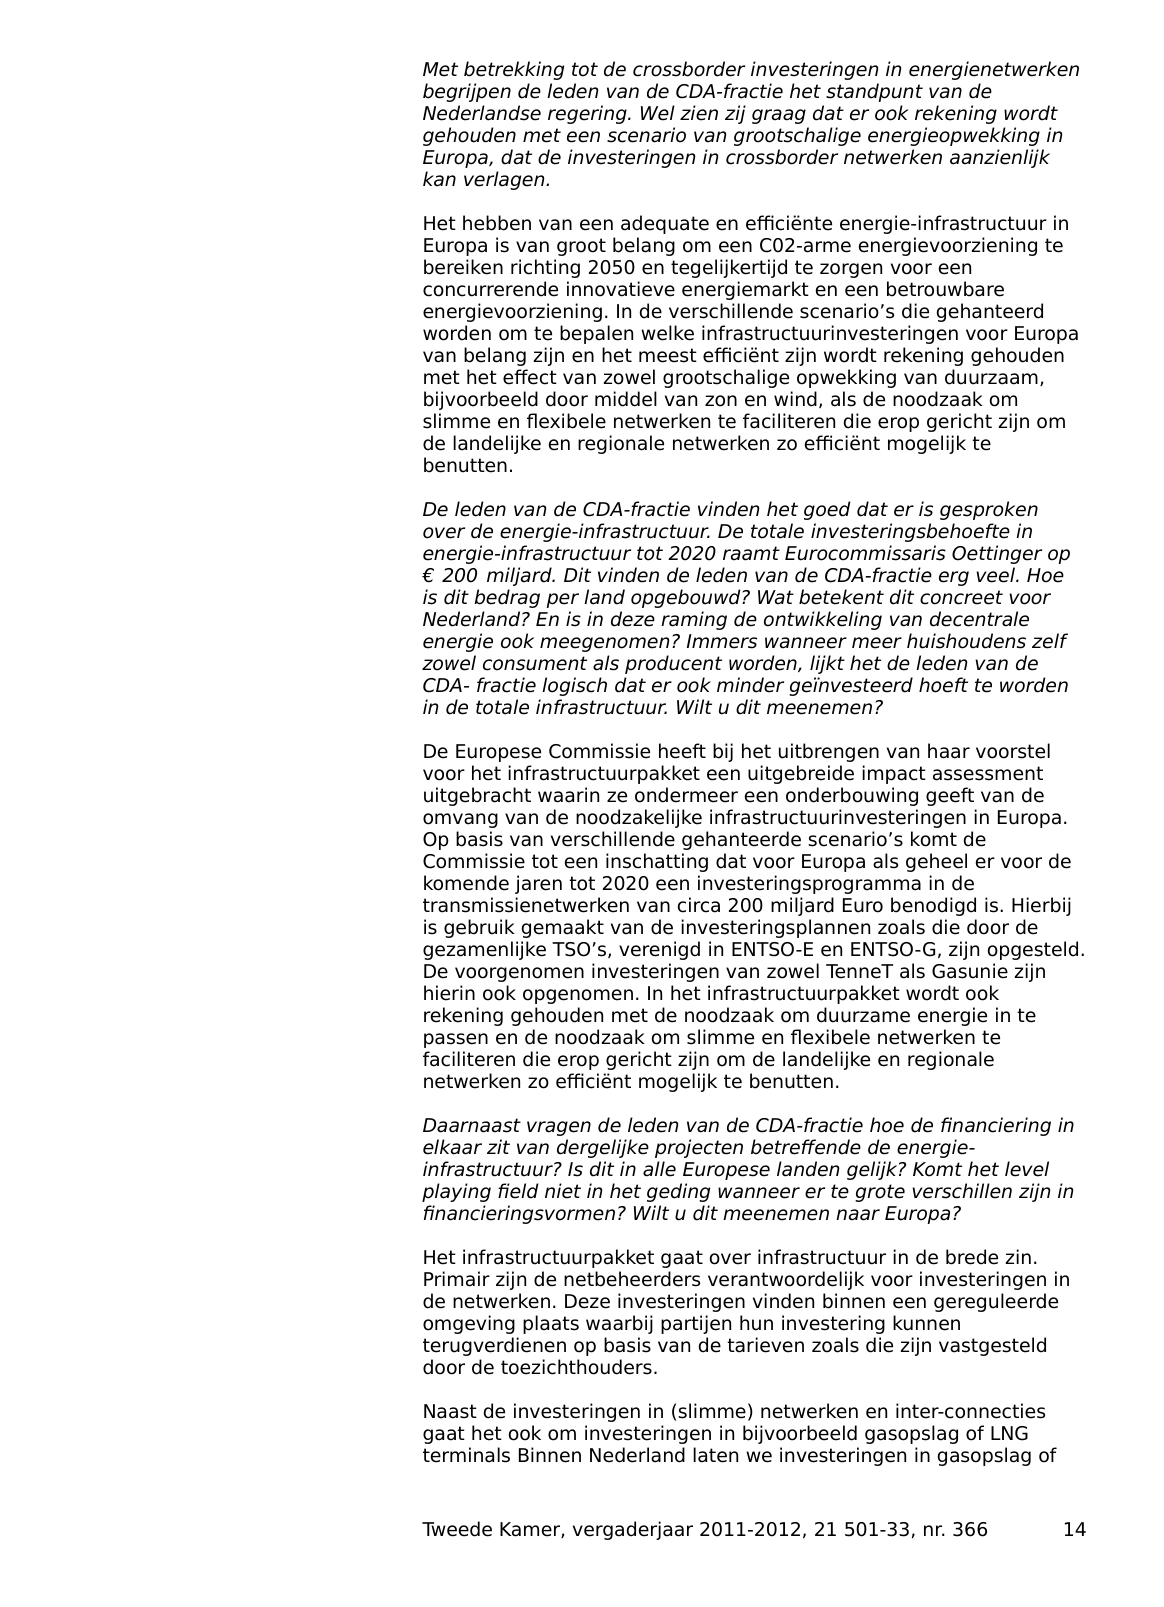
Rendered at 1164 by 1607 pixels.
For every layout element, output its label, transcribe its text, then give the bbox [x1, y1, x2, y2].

text Met betrekking tot de crossborder investeringen in energienetwerken begrijpen de leden van de CDA-fractie het standpunt van de Nederlandse regering. Wel zien zij graag dat er ook rekening wordt gehouden met een scenario van grootschalige energieopwekking in Europa, dat de investeringen in crossborder netwerken aanzienlijk kan verlagen. [422, 59, 1087, 191]
text De Europese Commissie heeft bij het uitbrengen van haar voorstel voor het infrastructuurpakket een uitgebreide impact assessment uitgebracht waarin ze ondermeer een onderbouwing geeft van de omvang van de noodzakelijke infrastructuurinvesteringen in Europa. Op basis van verschillende gehanteerde scenario’s komt de Commissie tot een inschatting dat voor Europa als geheel er voor de komende jaren tot 2020 een investeringsprogramma in de transmissienetwerken van circa 200 miljard Euro benodigd is. Hierbij is gebruik gemaakt van de investeringsplannen zoals die door de gezamenlijke TSO’s, verenigd in ENTSO-E en ENTSO-G, zijn opgesteld. De voorgenomen investeringen van zowel TenneT als Gasunie zijn hierin ook opgenomen. In het infrastructuurpakket wordt ook rekening gehouden met de noodzaak om duurzame energie in te passen en de noodzaak om slimme en flexibele netwerken te faciliteren die erop gericht zijn om de landelijke en regionale netwerken zo efficiënt mogelijk te benutten. [422, 741, 1087, 1093]
text De leden van de CDA-fractie vinden het goed dat er is gesproken over de energie-infrastructuur. De totale investeringsbehoefte in energie-infrastructuur tot 2020 raamt Eurocommissaris Oettinger op € 200 miljard. Dit vinden de leden van de CDA-fractie erg veel. Hoe is dit bedrag per land opgebouwd? Wat betekent dit concreet voor Nederland? En is in deze raming de ontwikkeling van decentrale energie ook meegenomen? Immers wanneer meer huishoudens zelf zowel consument als producent worden, lijkt het de leden van de CDA- fractie logisch dat er ook minder geïnvesteerd hoeft te worden in de totale infrastructuur. Wilt u dit meenemen? [422, 499, 1087, 719]
text Daarnaast vragen de leden van de CDA-fractie hoe de financiering in elkaar zit van dergelijke projecten betreffende de energie-infrastructuur? Is dit in alle Europese landen gelijk? Komt het level playing field niet in het geding wanneer er te grote verschillen zijn in financieringsvormen? Wilt u dit meenemen naar Europa? [422, 1115, 1087, 1225]
text Het hebben van een adequate en efficiënte energie-infrastructuur in Europa is van groot belang om een C02-arme energievoorziening te bereiken richting 2050 en tegelijkertijd te zorgen voor een concurrerende innovatieve energiemarkt en een betrouwbare energievoorziening. In de verschillende scenario’s die gehanteerd worden om te bepalen welke infrastructuurinvesteringen voor Europa van belang zijn en het meest efficiënt zijn wordt rekening gehouden met het effect van zowel grootschalige opwekking van duurzaam, bijvoorbeeld door middel van zon en wind, als de noodzaak om slimme en flexibele netwerken te faciliteren die erop gericht zijn om de landelijke en regionale netwerken zo efficiënt mogelijk te benutten. [422, 213, 1087, 477]
text Naast de investeringen in (slimme) netwerken en inter-connecties gaat het ook om investeringen in bijvoorbeeld gasopslag of LNG terminals Binnen Nederland laten we investeringen in gasopslag of [422, 1401, 1087, 1467]
text Het infrastructuurpakket gaat over infrastructuur in de brede zin. Primair zijn de netbeheerders verantwoordelijk voor investeringen in de netwerken. Deze investeringen vinden binnen een gereguleerde omgeving plaats waarbij partijen hun investering kunnen terugverdienen op basis van de tarieven zoals die zijn vastgesteld door de toezichthouders. [422, 1247, 1087, 1379]
